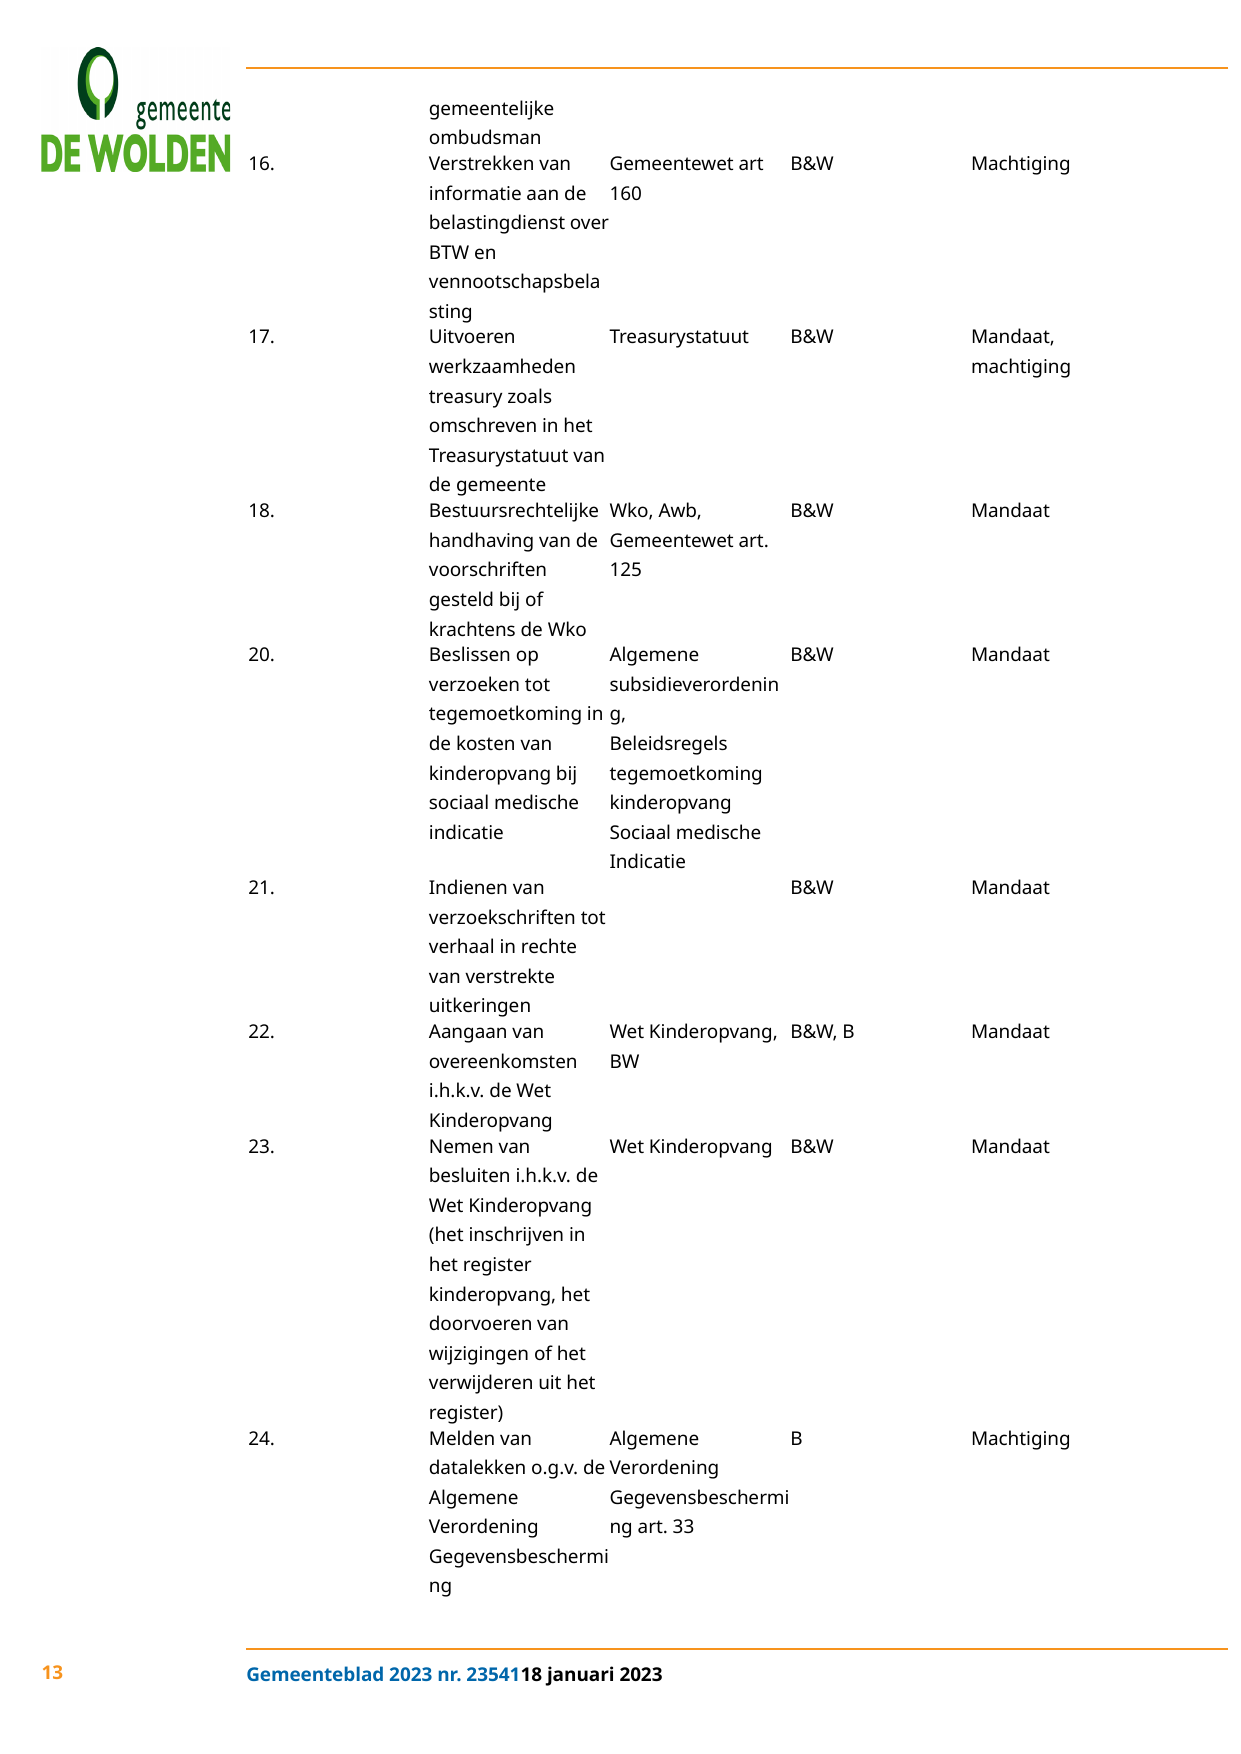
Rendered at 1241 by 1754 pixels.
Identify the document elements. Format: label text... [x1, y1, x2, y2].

table_cell Uitvoeren werkzaamheden treasury zoals omschreven in het Treasurystatuut van de gemeente [429, 324, 609, 497]
table_cell [248, 1018, 429, 1133]
table_cell [248, 1133, 429, 1425]
table_cell B&W [790, 324, 971, 497]
table_cell [609, 874, 790, 1018]
table_cell B&W [790, 1133, 971, 1425]
table_cell B [790, 1425, 971, 1598]
table_cell Verstrekken van informatie aan de belastingdienst over BTW en vennootschapsbelasting [429, 150, 609, 324]
table_cell [609, 95, 790, 150]
table_cell Melden van datalekken o.g.v. de Algemene Verordening Gegevensbescherming [429, 1425, 609, 1598]
table_cell Wko, Awb, Gemeentewet art. 125 [609, 498, 790, 641]
table_cell Machtiging [971, 150, 1152, 324]
table_cell [248, 324, 429, 497]
table_cell Mandaat [971, 1018, 1152, 1133]
table_cell [248, 498, 429, 641]
table_cell Algemene Verordening Gegevensbescherming art. 33 [609, 1425, 790, 1598]
table_cell [971, 95, 1152, 150]
table_cell Gemeentewet art 160 [609, 150, 790, 324]
table_cell [248, 95, 429, 150]
table_cell B&W [790, 641, 971, 874]
table_cell Indienen van verzoekschriften tot verhaal in rechte van verstrekte uitkeringen [429, 874, 609, 1018]
table_cell Treasurystatuut [609, 324, 790, 497]
table_cell gemeentelijke ombudsman [429, 95, 609, 150]
table_cell [248, 641, 429, 874]
table_cell Mandaat [971, 641, 1152, 874]
table_cell [248, 874, 429, 1018]
table_cell Nemen van besluiten i.h.k.v. de Wet Kinderopvang (het inschrijven in het register kinderopvang, het doorvoeren van wijzigingen of het verwijderen uit het register) [429, 1133, 609, 1425]
table_cell Aangaan van overeenkomsten i.h.k.v. de Wet Kinderopvang [429, 1018, 609, 1133]
table_cell B&W, B [790, 1018, 971, 1133]
table_cell [248, 1425, 429, 1598]
table_cell B&W [790, 498, 971, 641]
table_cell Algemene subsidieverordening, Beleidsregels tegemoetkoming kinderopvang Sociaal medische Indicatie [609, 641, 790, 874]
table_cell Mandaat [971, 498, 1152, 641]
table_cell Mandaat [971, 1133, 1152, 1425]
table_cell [790, 95, 971, 150]
table_cell Bestuursrechtelijke handhaving van de voorschriften gesteld bij of krachtens de Wko [429, 498, 609, 641]
table_cell Mandaat [971, 874, 1152, 1018]
table_cell Machtiging [971, 1425, 1152, 1598]
table_cell Beslissen op verzoeken tot tegemoetkoming in de kosten van kinderopvang bij sociaal medische indicatie [429, 641, 609, 874]
table_cell B&W [790, 874, 971, 1018]
table_cell [248, 150, 429, 324]
picture [41, 47, 231, 172]
table_cell Wet Kinderopvang, BW [609, 1018, 790, 1133]
table_cell Mandaat, machtiging [971, 324, 1152, 497]
table_cell Wet Kinderopvang [609, 1133, 790, 1425]
table_cell B&W [790, 150, 971, 324]
